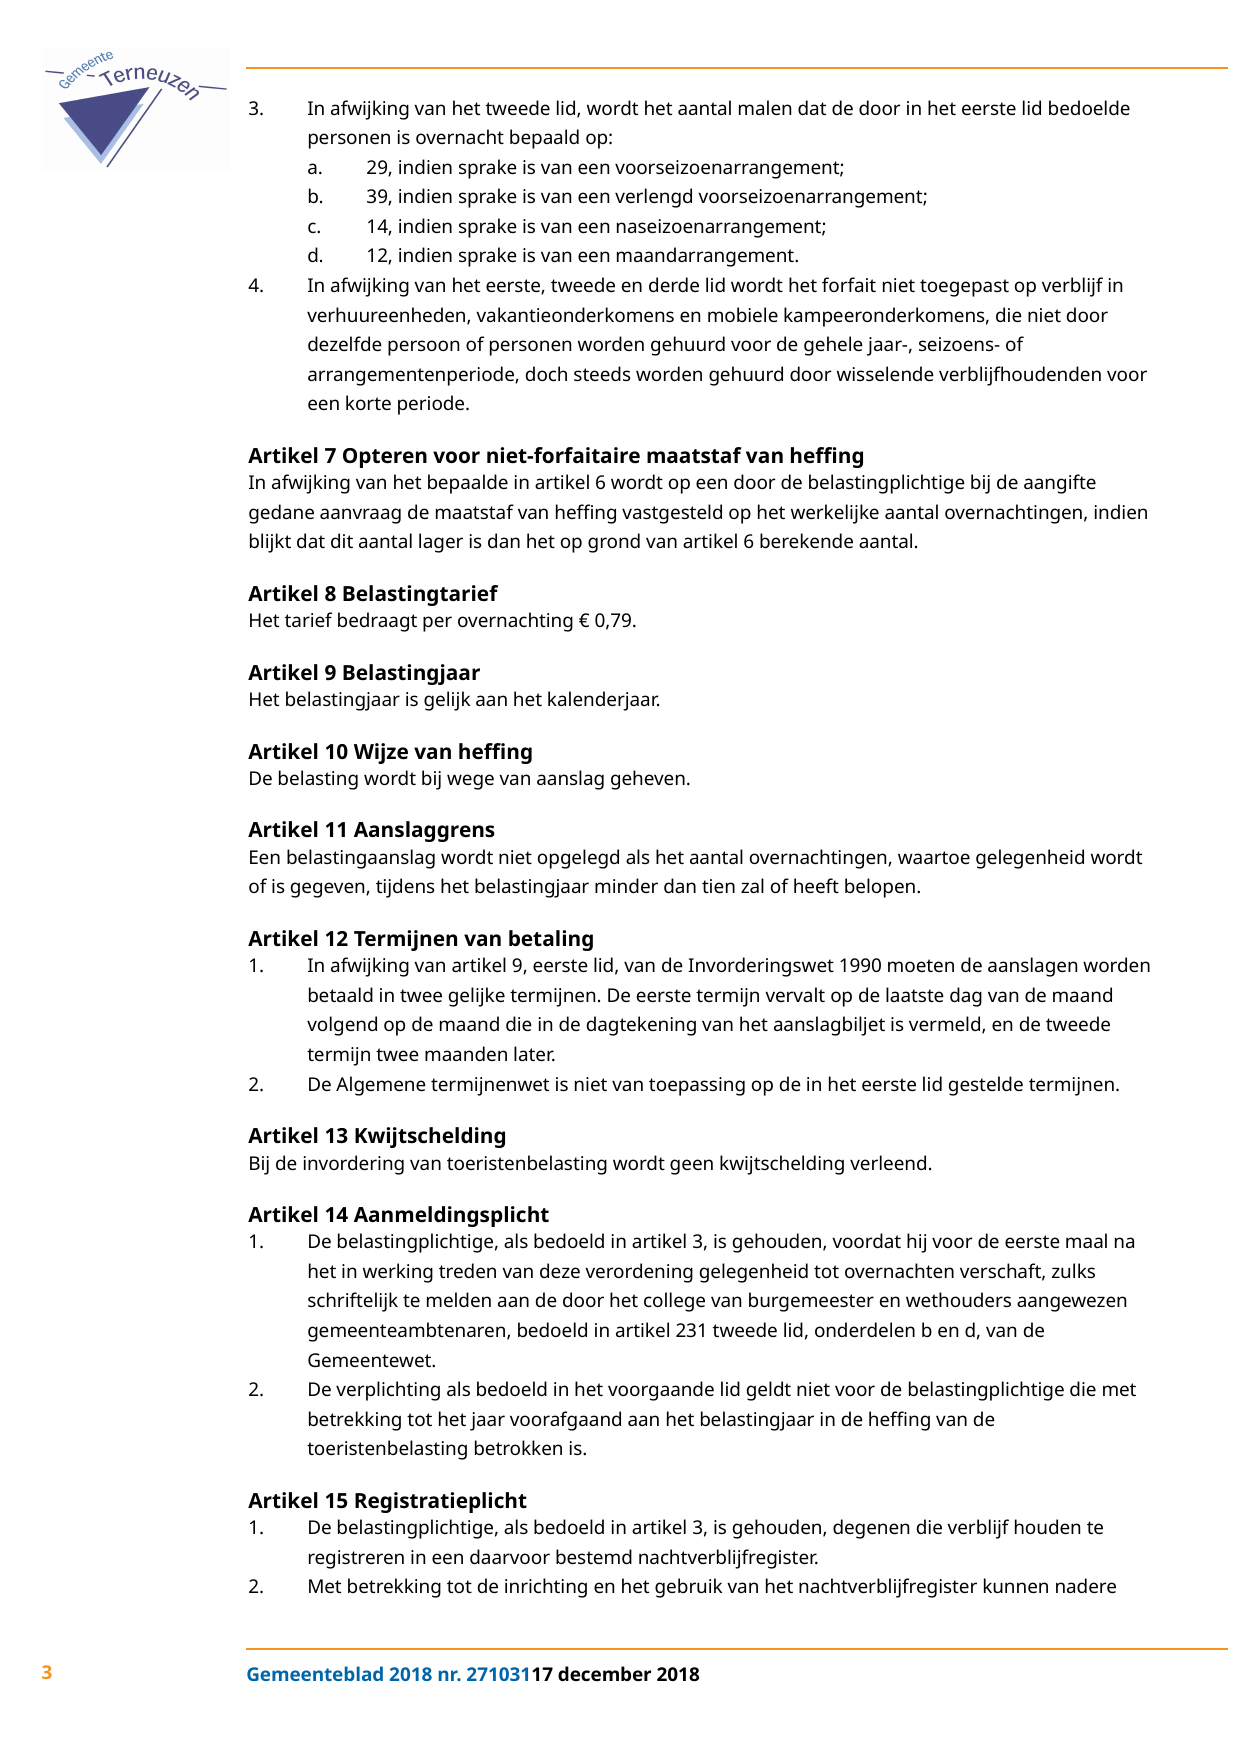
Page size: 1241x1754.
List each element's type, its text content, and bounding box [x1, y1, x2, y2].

list De Algemene termijnenwet is niet van toepassing op de in het eerste lid gestelde termijnen. [248, 1071, 1152, 1097]
text Artikel 7 Opteren voor niet-forfaitaire maatstaf van heffing [248, 441, 1152, 469]
text Het belastingjaar is gelijk aan het kalenderjaar. [248, 686, 1152, 712]
text Artikel 9 Belastingjaar [248, 658, 1152, 686]
text Het tarief bedraagt per overnachting € 0,79. [248, 607, 1152, 633]
list 14, indien sprake is van een naseizoenarrangement; [307, 213, 1152, 239]
text In afwijking van het bepaalde in artikel 6 wordt op een door de belastingplichtige bij de aangifte gedane aanvraag de maatstaf van heffing vastgesteld op het werkelijke aantal overnachtingen, indien blijkt dat dit aantal lager is dan het op grond van artikel 6 berekende aantal. [248, 469, 1152, 554]
list In afwijking van artikel 9, eerste lid, van de Invorderingswet 1990 moeten de aanslagen worden betaald in twee gelijke termijnen. De eerste termijn vervalt op de laatste dag van de maand volgend op de maand die in de dagtekening van het aanslagbiljet is vermeld, en de tweede termijn twee maanden later. [248, 952, 1152, 1067]
list Met betrekking tot de inrichting en het gebruik van het nachtverblijfregister kunnen nadere [248, 1574, 1152, 1599]
list In afwijking van het tweede lid, wordt het aantal malen dat de door in het eerste lid bedoelde personen is overnacht bepaald op: [248, 95, 1152, 150]
list 29, indien sprake is van een voorseizoenarrangement; [307, 154, 1152, 180]
text Artikel 8 Belastingtarief [248, 579, 1152, 607]
text Een belastingaanslag wordt niet opgelegd als het aantal overnachtingen, waartoe gelegenheid wordt of is gegeven, tijdens het belastingjaar minder dan tien zal of heeft belopen. [248, 844, 1152, 899]
list De belastingplichtige, als bedoeld in artikel 3, is gehouden, degenen die verblijf houden te registreren in een daarvoor bestemd nachtverblijfregister. [248, 1514, 1152, 1570]
list De verplichting als bedoeld in het voorgaande lid geldt niet voor de belastingplichtige die met betrekking tot het jaar voorafgaand aan het belastingjaar in de heffing van de toeristenbelasting betrokken is. [248, 1376, 1152, 1461]
text Artikel 11 Aanslaggrens [248, 816, 1152, 844]
text Artikel 15 Registratieplicht [248, 1486, 1152, 1514]
list 39, indien sprake is van een verlengd voorseizoenarrangement; [307, 183, 1152, 209]
list In afwijking van het eerste, tweede en derde lid wordt het forfait niet toegepast op verblijf in verhuureenheden, vakantieonderkomens en mobiele kampeeronderkomens, die niet door dezelfde persoon of personen worden gehuurd voor de gehele jaar-, seizoens- of arrangementenperiode, doch steeds worden gehuurd door wisselende verblijfhoudenden voor een korte periode. [248, 272, 1152, 416]
text De belasting wordt bij wege van aanslag geheven. [248, 765, 1152, 791]
list De belastingplichtige, als bedoeld in artikel 3, is gehouden, voordat hij voor de eerste maal na het in werking treden van deze verordening gelegenheid tot overnachten verschaft, zulks schriftelijk te melden aan de door het college van burgemeester en wethouders aangewezen gemeenteambtenaren, bedoeld in artikel 231 tweede lid, onderdelen b en d, van de Gemeentewet. [248, 1228, 1152, 1373]
text Artikel 12 Termijnen van betaling [248, 924, 1152, 952]
text Artikel 10 Wijze van heffing [248, 737, 1152, 765]
text Bij de invordering van toeristenbelasting wordt geen kwijtschelding verleend. [248, 1150, 1152, 1175]
picture [41, 47, 231, 172]
list 12, indien sprake is van een maandarrangement. [307, 243, 1152, 268]
text Artikel 14 Aanmeldingsplicht [248, 1200, 1152, 1228]
text Artikel 13 Kwijtschelding [248, 1121, 1152, 1150]
